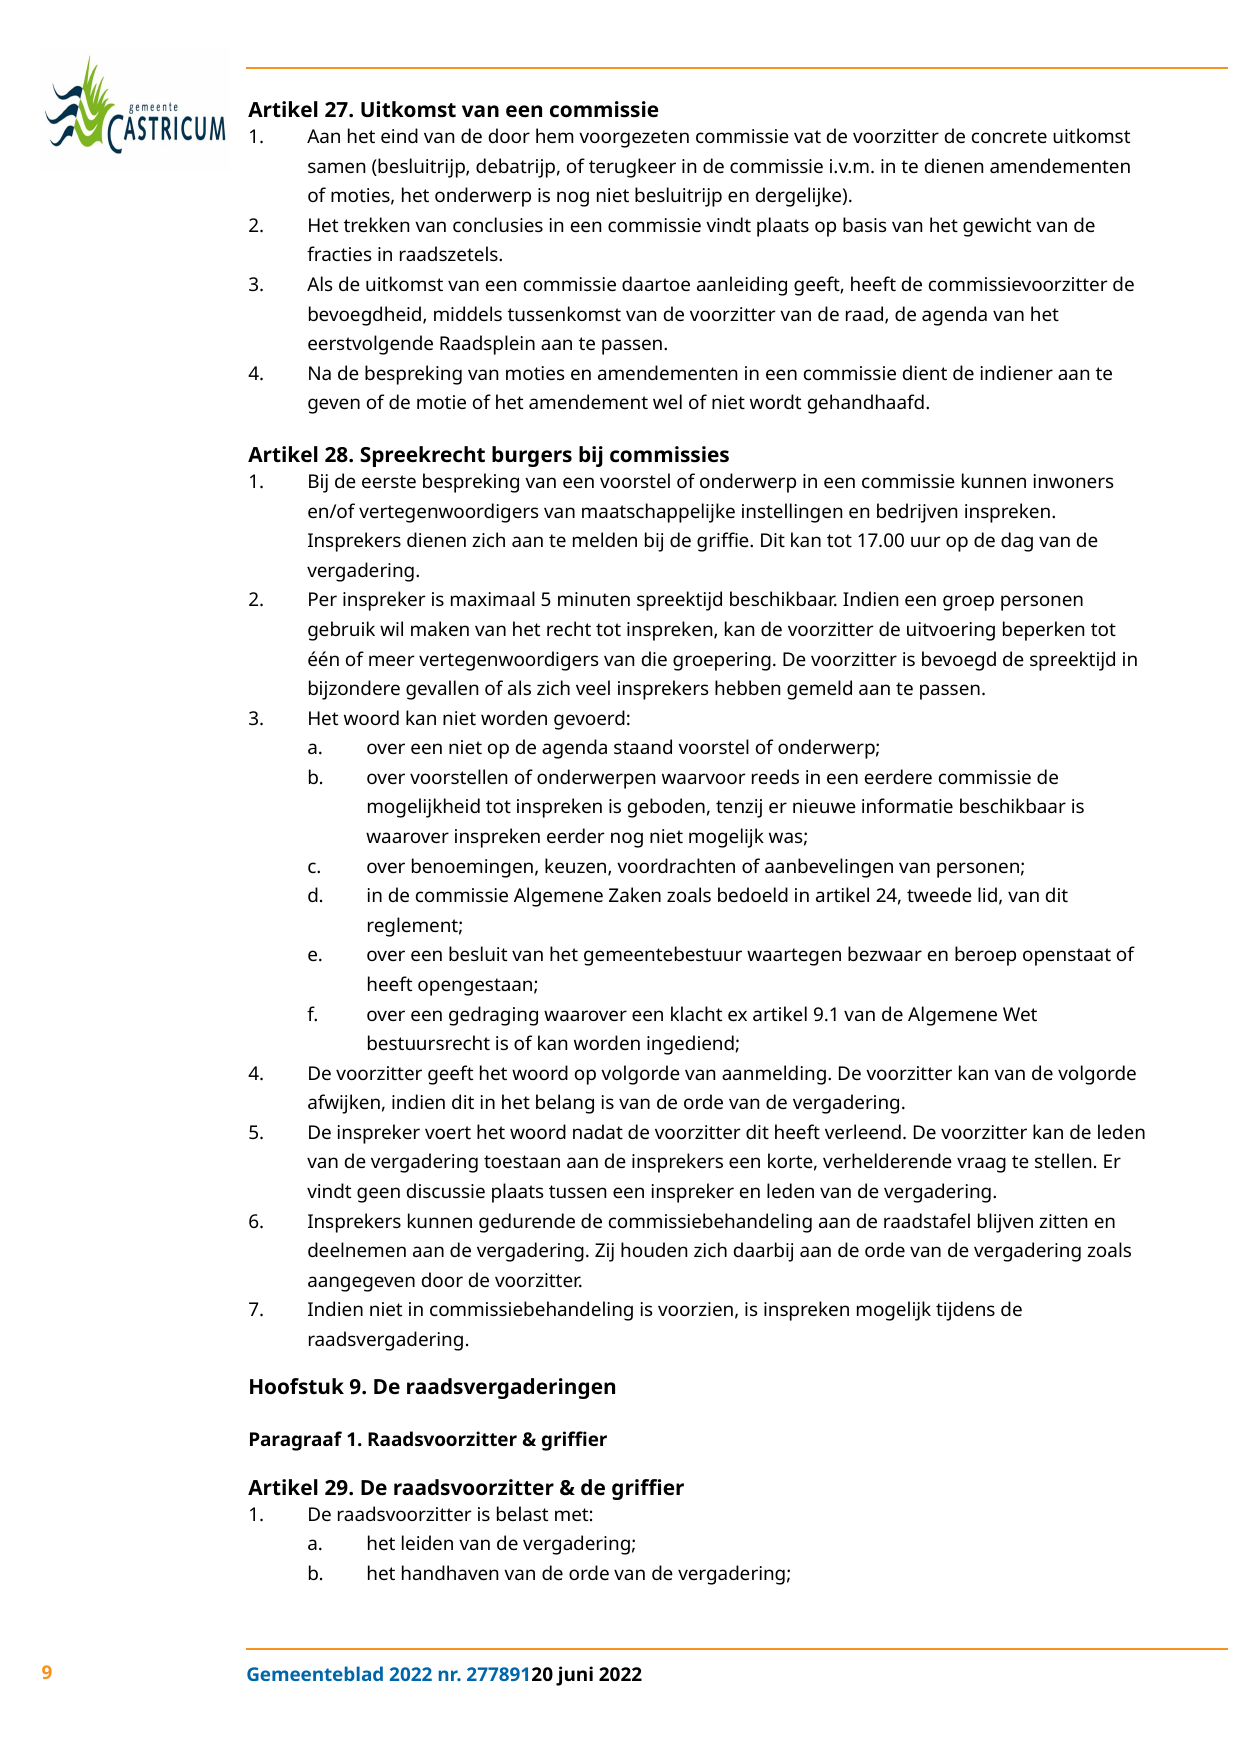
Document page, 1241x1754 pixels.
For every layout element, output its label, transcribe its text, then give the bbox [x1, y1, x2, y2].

list het leiden van de vergadering; [307, 1531, 1152, 1556]
list Als de uitkomst van een commissie daartoe aanleiding geeft, heeft de commissievoorzitter de bevoegdheid, middels tussenkomst van de voorzitter van de raad, de agenda van het eerstvolgende Raadsplein aan te passen. [248, 271, 1152, 356]
list over voorstellen of onderwerpen waarvoor reeds in een eerdere commissie de mogelijkheid tot inspreken is geboden, tenzij er nieuwe informatie beschikbaar is waarover inspreken eerder nog niet mogelijk was; [307, 764, 1152, 849]
list Na de bespreking van moties en amendementen in een commissie dient de indiener aan te geven of de motie of het amendement wel of niet wordt gehandhaafd. [248, 360, 1152, 415]
list het handhaven van de orde van de vergadering; [307, 1560, 1152, 1586]
text Artikel 27. Uitkomst van een commissie [248, 95, 1152, 123]
list Het woord kan niet worden gevoerd: [248, 705, 1152, 731]
text Artikel 28. Spreekrecht burgers bij commissies [248, 440, 1152, 468]
list Bij de eerste bespreking van een voorstel of onderwerp in een commissie kunnen inwoners en/of vertegenwoordigers van maatschappelijke instellingen en bedrijven inspreken. Insprekers dienen zich aan te melden bij de griffie. Dit kan tot 17.00 uur op de dag van de vergadering. [248, 468, 1152, 583]
list De raadsvoorzitter is belast met: [248, 1501, 1152, 1527]
list over een besluit van het gemeentebestuur waartegen bezwaar en beroep openstaat of heeft opengestaan; [307, 942, 1152, 997]
list De voorzitter geeft het woord op volgorde van aanmelding. De voorzitter kan van de volgorde afwijken, indien dit in het belang is van de orde van de vergadering. [248, 1060, 1152, 1115]
list over benoemingen, keuzen, voordrachten of aanbevelingen van personen; [307, 853, 1152, 879]
list over een niet op de agenda staand voorstel of onderwerp; [307, 734, 1152, 760]
text Hoofstuk 9. De raadsvergaderingen [248, 1372, 1152, 1400]
list over een gedraging waarover een klacht ex artikel 9.1 van de Algemene Wet bestuursrecht is of kan worden ingediend; [307, 1001, 1152, 1056]
list Per inspreker is maximaal 5 minuten spreektijd beschikbaar. Indien een groep personen gebruik wil maken van het recht tot inspreken, kan de voorzitter de uitvoering beperken tot één of meer vertegenwoordigers van die groepering. De voorzitter is bevoegd de spreektijd in bijzondere gevallen of als zich veel insprekers hebben gemeld aan te passen. [248, 587, 1152, 701]
list in de commissie Algemene Zaken zoals bedoeld in artikel 24, tweede lid, van dit reglement; [307, 882, 1152, 938]
list Aan het eind van de door hem voorgezeten commissie vat de voorzitter de concrete uitkomst samen (besluitrijp, debatrijp, of terugkeer in de commissie i.v.m. in te dienen amendementen of moties, het onderwerp is nog niet besluitrijp en dergelijke). [248, 123, 1152, 208]
list Het trekken van conclusies in een commissie vindt plaats op basis van het gewicht van de fracties in raadszetels. [248, 212, 1152, 267]
picture [41, 47, 231, 172]
list De inspreker voert het woord nadat de voorzitter dit heeft verleend. De voorzitter kan de leden van de vergadering toestaan aan de insprekers een korte, verhelderende vraag te stellen. Er vindt geen discussie plaats tussen een inspreker en leden van de vergadering. [248, 1119, 1152, 1204]
text Artikel 29. De raadsvoorzitter & de griffier [248, 1473, 1152, 1501]
text Paragraaf 1. Raadsvoorzitter & griffier [248, 1426, 1152, 1452]
list Indien niet in commissiebehandeling is voorzien, is inspreken mogelijk tijdens de raadsvergadering. [248, 1297, 1152, 1352]
list Insprekers kunnen gedurende de commissiebehandeling aan de raadstafel blijven zitten en deelnemen aan de vergadering. Zij houden zich daarbij aan de orde van de vergadering zoals aangegeven door de voorzitter. [248, 1208, 1152, 1293]
